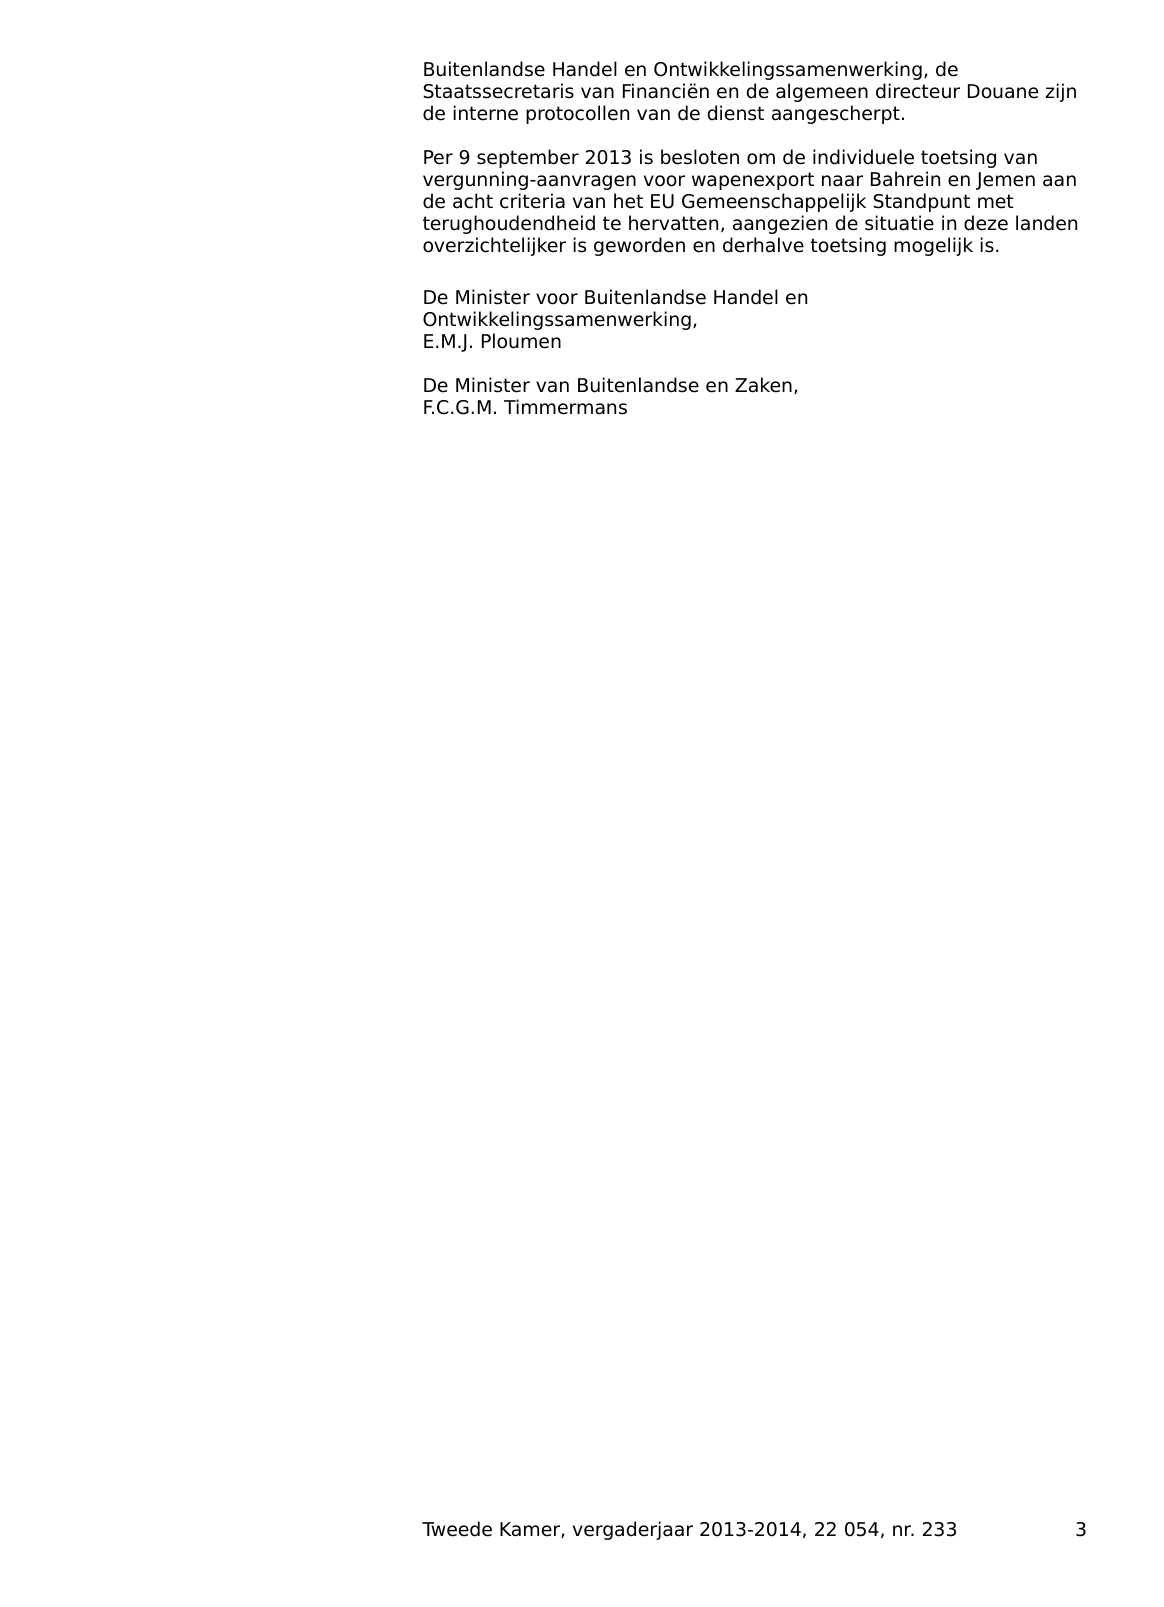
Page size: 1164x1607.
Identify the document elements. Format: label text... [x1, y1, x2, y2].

text De Minister van Buitenlandse en Zaken, F.C.G.M. Timmermans [422, 375, 1087, 419]
text Per 9 september 2013 is besloten om de individuele toetsing van vergunning-aanvragen voor wapenexport naar Bahrein en Jemen aan de acht criteria van het EU Gemeenschappelijk Standpunt met terughoudendheid te hervatten, aangezien de situatie in deze landen overzichtelijker is geworden en derhalve toetsing mogelijk is. [422, 147, 1087, 257]
text Buitenlandse Handel en Ontwikkelingssamenwerking, de Staatssecretaris van Financiën en de algemeen directeur Douane zijn de interne protocollen van de dienst aangescherpt. [422, 59, 1087, 125]
text De Minister voor Buitenlandse Handel en Ontwikkelingssamenwerking, E.M.J. Ploumen [422, 287, 1087, 353]
